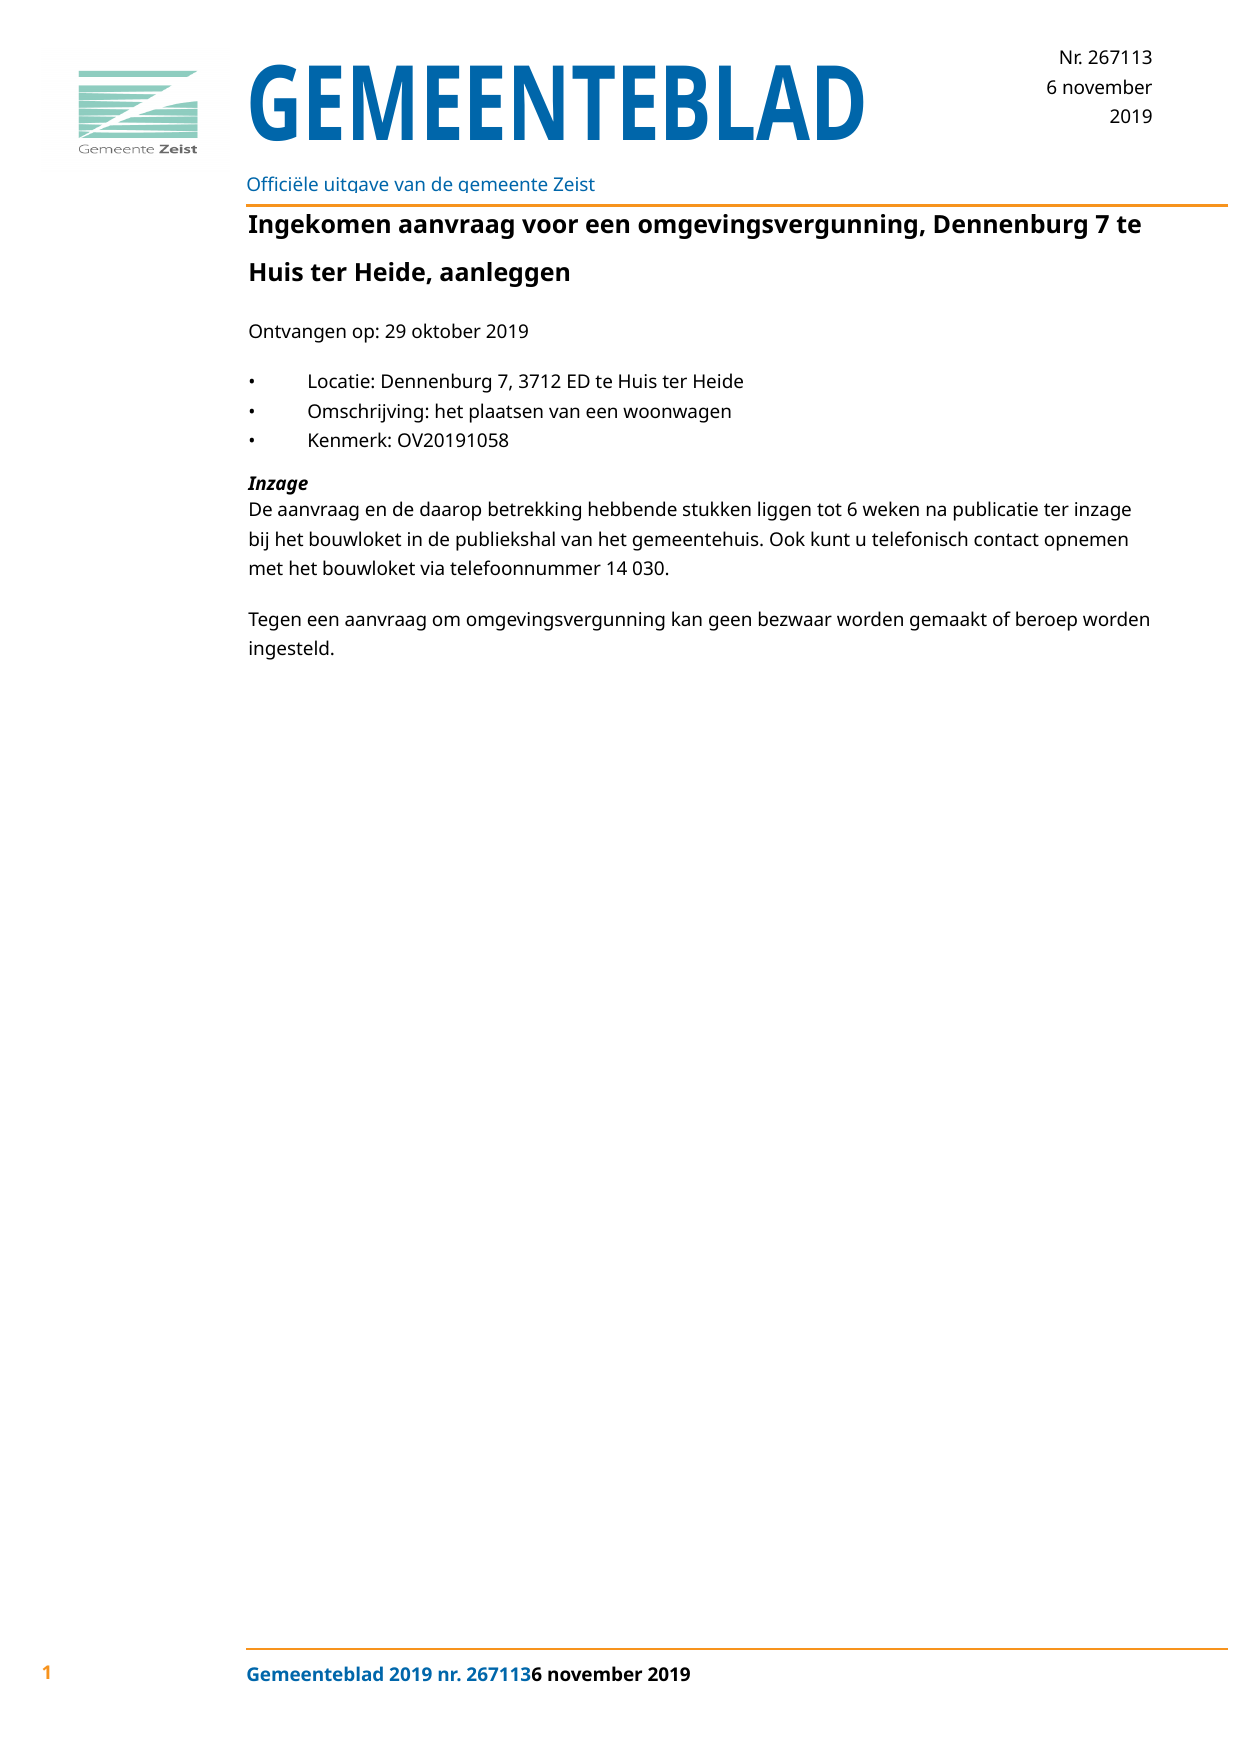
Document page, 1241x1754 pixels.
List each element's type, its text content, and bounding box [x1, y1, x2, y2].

text Inzage [248, 471, 1152, 496]
list Kenmerk: OV20191058 [248, 427, 1152, 453]
text Ingekomen aanvraag voor een omgevingsvergunning, Dennenburg 7 te Huis ter Heide, aanleggen [248, 207, 1152, 288]
picture [41, 47, 231, 172]
list Omschrijving: het plaatsen van een woonwagen [248, 398, 1152, 424]
text De aanvraag en de daarop betrekking hebbende stukken liggen tot 6 weken na publicatie ter inzage bij het bouwloket in de publiekshal van het gemeentehuis. Ook kunt u telefonisch contact opnemen met het bouwloket via telefoonnummer 14 030. [248, 496, 1152, 581]
text Ontvangen op: 29 oktober 2019 [248, 318, 1152, 344]
list Locatie: Dennenburg 7, 3712 ED te Huis ter Heide [248, 368, 1152, 394]
text Tegen een aanvraag om omgevingsvergunning kan geen bezwaar worden gemaakt of beroep worden ingesteld. [248, 606, 1152, 661]
